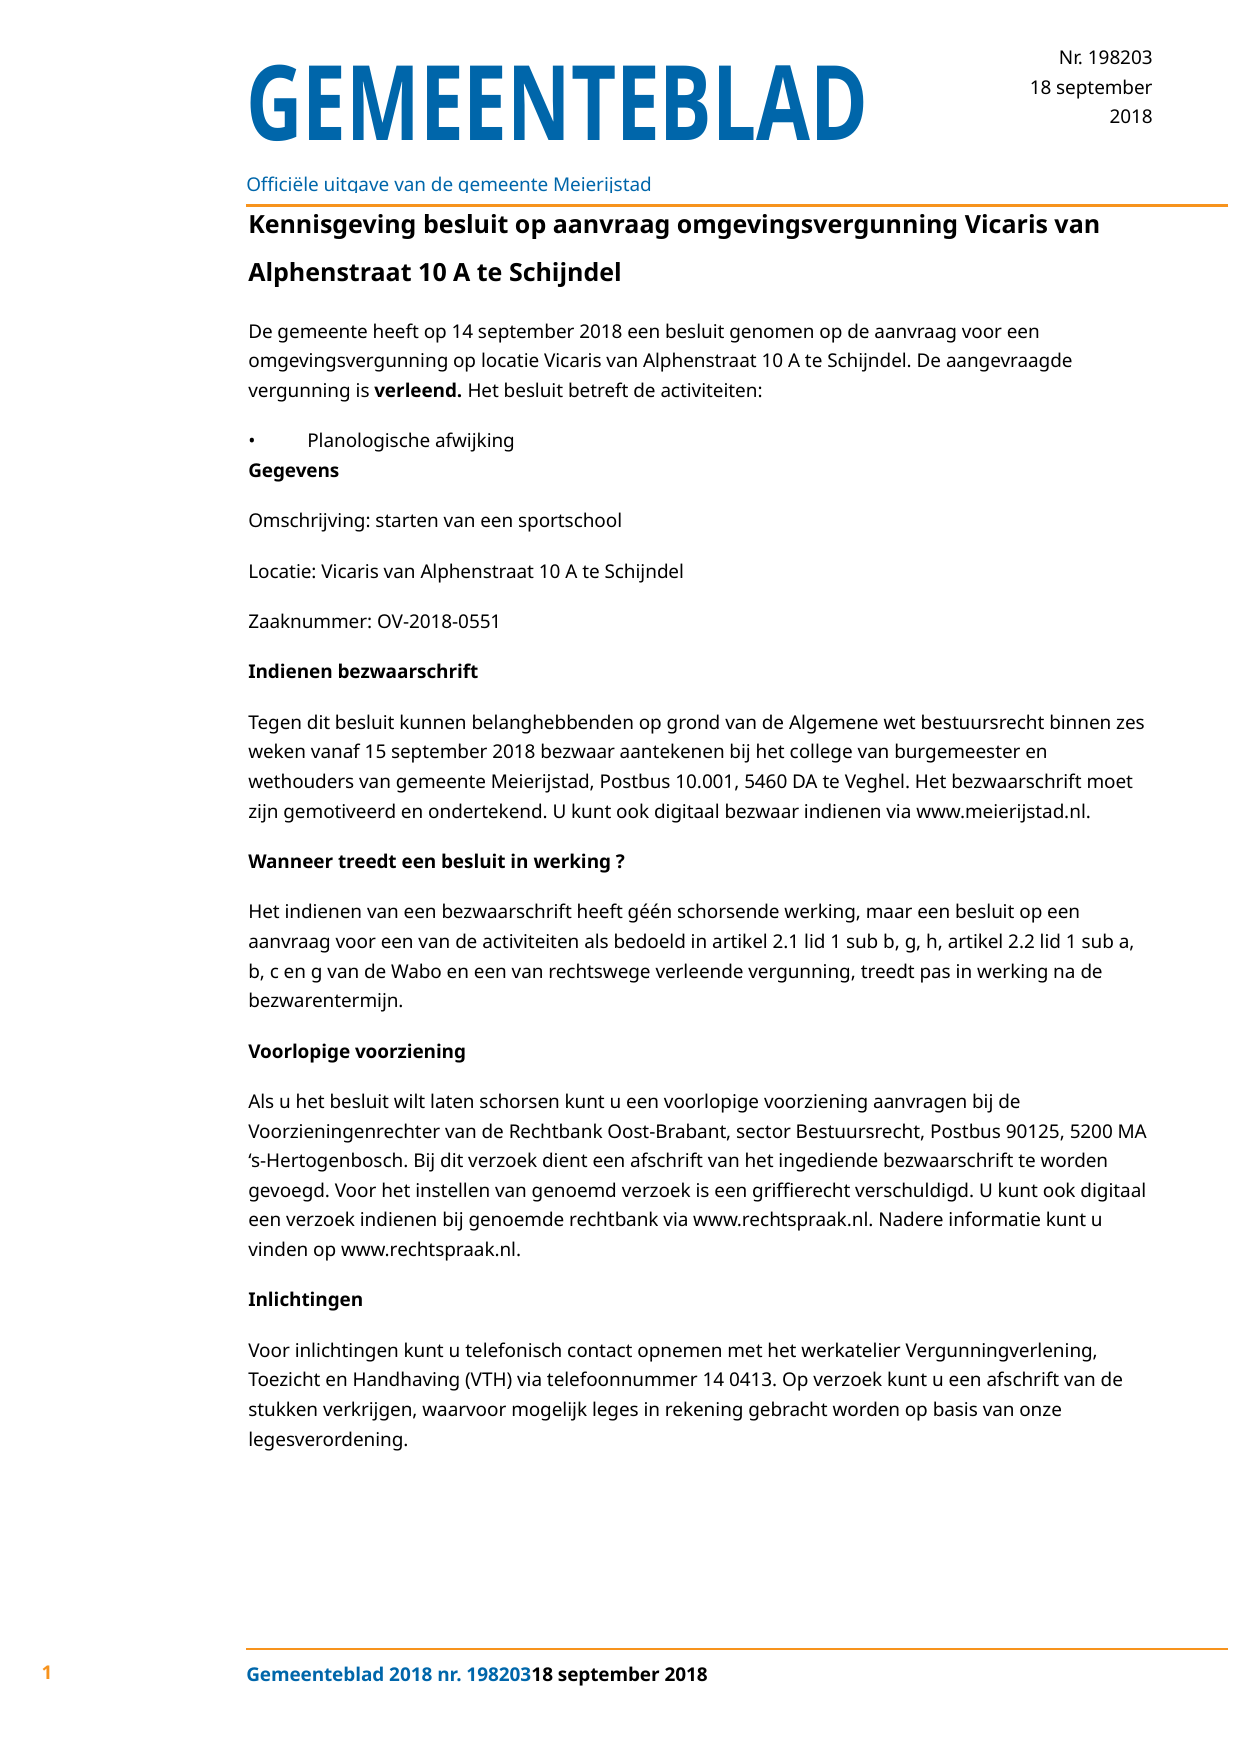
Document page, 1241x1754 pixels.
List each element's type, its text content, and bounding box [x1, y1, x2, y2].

text Locatie: Vicaris van Alphenstraat 10 A te Schijndel [248, 558, 1152, 584]
picture [41, 47, 231, 172]
text Indienen bezwaarschrift [248, 659, 1152, 684]
text Omschrijving: starten van een sportschool [248, 507, 1152, 533]
text Kennisgeving besluit op aanvraag omgevingsvergunning Vicaris van Alphenstraat 10 A te Schijndel [248, 207, 1152, 288]
text Zaaknummer: OV-2018-0551 [248, 608, 1152, 634]
text Als u het besluit wilt laten schorsen kunt u een voorlopige voorziening aanvragen bij de Voorzieningenrechter van de Rechtbank Oost-Brabant, sector Bestuursrecht, Postbus 90125, 5200 MA ‘s-Hertogenbosch. Bij dit verzoek dient een afschrift van het ingediende bezwaarschrift te worden gevoegd. Voor het instellen van genoemd verzoek is een griffierecht verschuldigd. U kunt ook digitaal een verzoek indienen bij genoemde rechtbank via www.rechtspraak.nl. Nadere informatie kunt u vinden op www.rechtspraak.nl. [248, 1088, 1152, 1262]
text Wanneer treedt een besluit in werking ? [248, 848, 1152, 874]
list Planologische afwijking [248, 427, 1152, 453]
text Voorlopige voorziening [248, 1038, 1152, 1064]
text Het indienen van een bezwaarschrift heeft géén schorsende werking, maar een besluit op een aanvraag voor een van de activiteiten als bedoeld in artikel 2.1 lid 1 sub b, g, h, artikel 2.2 lid 1 sub a, b, c en g van de Wabo en een van rechtswege verleende vergunning, treedt pas in werking na de bezwarentermijn. [248, 899, 1152, 1013]
text Tegen dit besluit kunnen belanghebbenden op grond van de Algemene wet bestuursrecht binnen zes weken vanaf 15 september 2018 bezwaar aantekenen bij het college van burgemeester en wethouders van gemeente Meierijstad, Postbus 10.001, 5460 DA te Veghel. Het bezwaarschrift moet zijn gemotiveerd en ondertekend. U kunt ook digitaal bezwaar indienen via www.meierijstad.nl. [248, 709, 1152, 824]
text Voor inlichtingen kunt u telefonisch contact opnemen met het werkatelier Vergunningverlening, Toezicht en Handhaving (VTH) via telefoonnummer 14 0413. Op verzoek kunt u een afschrift van de stukken verkrijgen, waarvoor mogelijk leges in rekening gebracht worden op basis van onze legesverordening. [248, 1337, 1152, 1452]
text Gegevens [248, 457, 1152, 483]
text De gemeente heeft op 14 september 2018 een besluit genomen op de aanvraag voor een omgevingsvergunning op locatie Vicaris van Alphenstraat 10 A te Schijndel. De aangevraagde vergunning is verleend. Het besluit betreft de activiteiten: [248, 318, 1152, 403]
text Inlichtingen [248, 1287, 1152, 1312]
